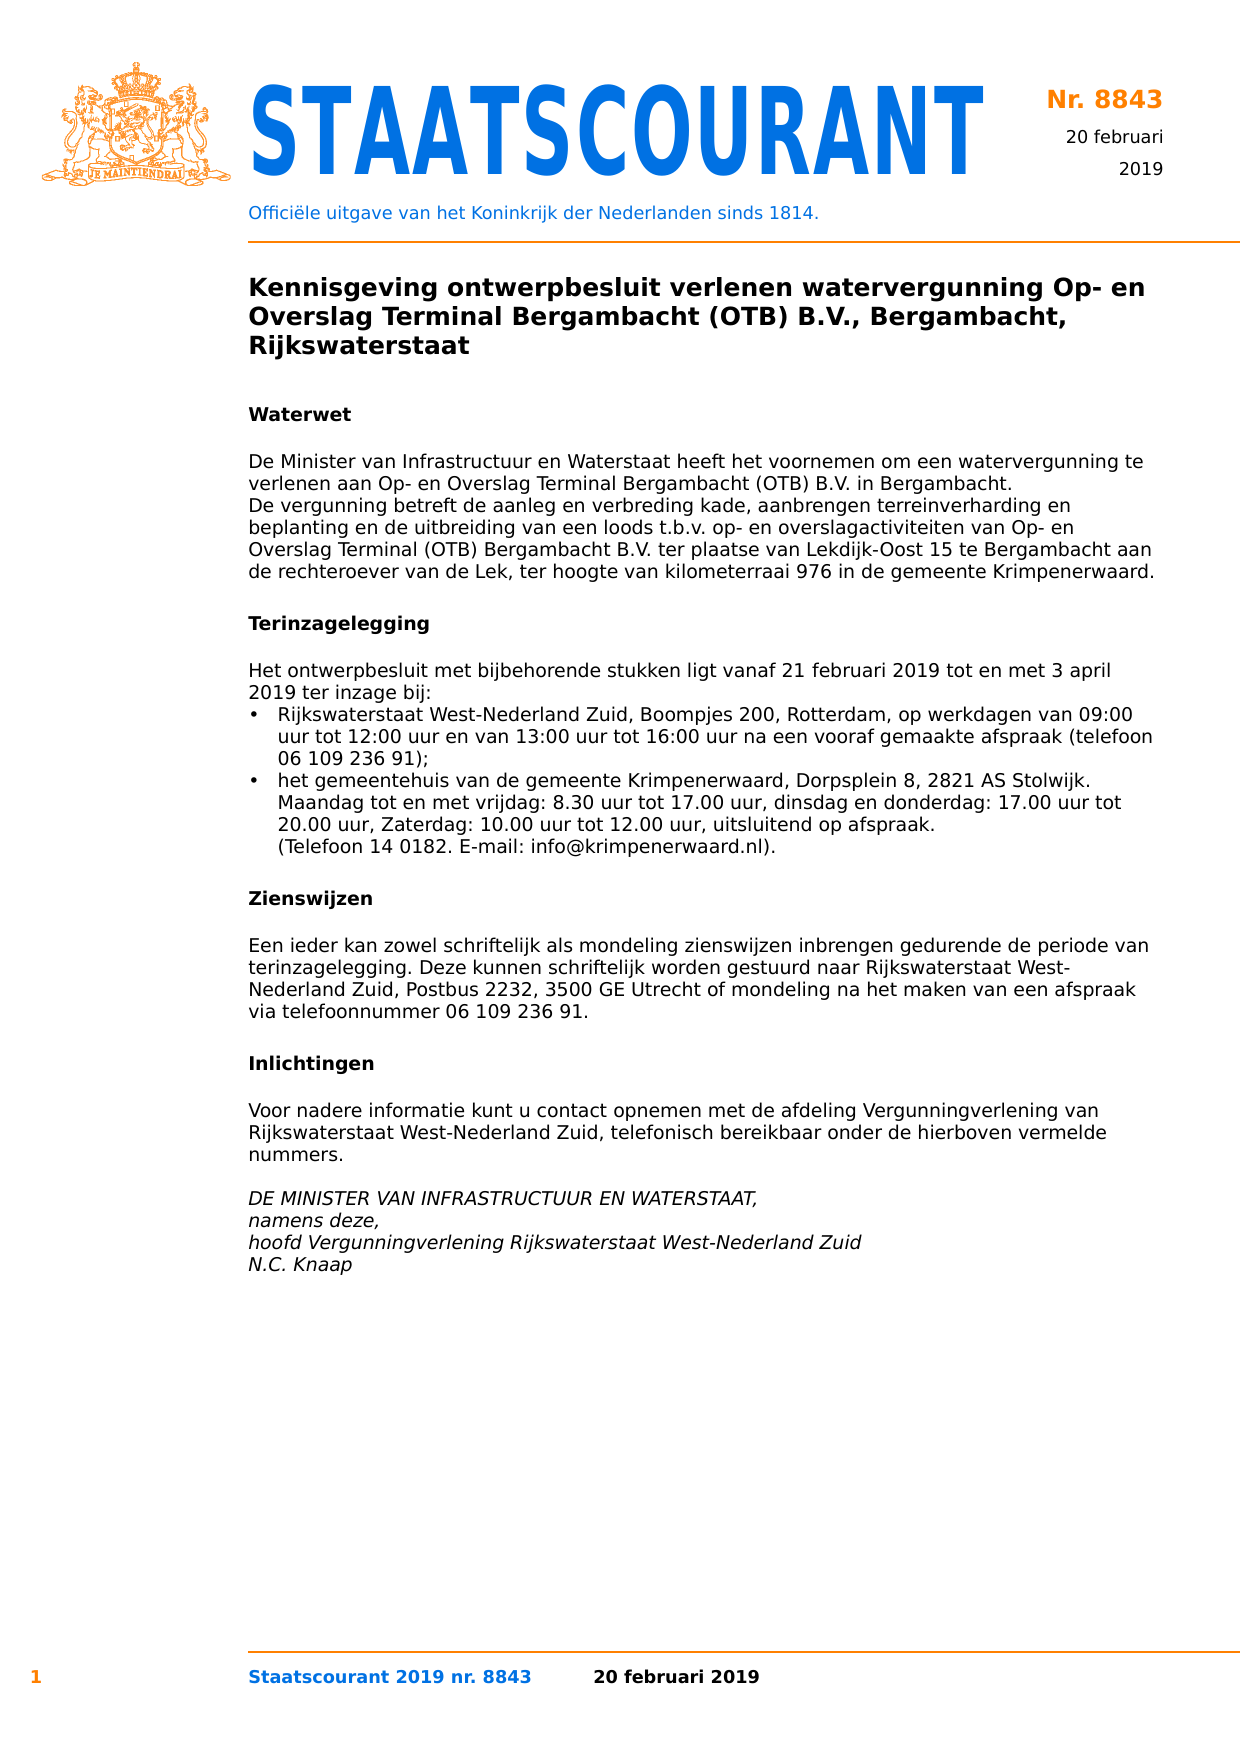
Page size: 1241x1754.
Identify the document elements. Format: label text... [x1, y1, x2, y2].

text Het ontwerpbesluit met bijbehorende stukken ligt vanaf 21 februari 2019 tot en met 3 april 2019 ter inzage bij: [248, 660, 1163, 704]
subtitle Waterwet [248, 404, 1163, 426]
subtitle Terinzagelegging [248, 613, 1163, 635]
subtitle Zienswijzen [248, 888, 1163, 910]
text Een ieder kan zowel schriftelijk als mondeling zienswijzen inbrengen gedurende de periode van terinzagelegging. Deze kunnen schriftelijk worden gestuurd naar Rijkswaterstaat West-Nederland Zuid, Postbus 2232, 3500 GE Utrecht of mondeling na het maken van een afspraak via telefoonnummer 06 109 236 91. [248, 935, 1163, 1023]
subtitle Kennisgeving ontwerpbesluit verlenen watervergunning Op- en Overslag Terminal Bergambacht (OTB) B.V., Bergambacht, Rijkswaterstaat [248, 273, 1163, 361]
table_header Nr. 8843 [998, 62, 1240, 121]
table_cell 2019 [998, 153, 1240, 203]
text De Minister van Infrastructuur en Waterstaat heeft het voornemen om een watervergunning te verlenen aan Op- en Overslag Terminal Bergambacht (OTB) B.V. in Bergambacht. [248, 451, 1163, 495]
text Voor nadere informatie kunt u contact opnemen met de afdeling Vergunningverlening van Rijkswaterstaat West-Nederland Zuid, telefonisch bereikbaar onder de hierboven vermelde nummers. [248, 1100, 1163, 1166]
subtitle Inlichtingen [248, 1053, 1163, 1075]
picture [41, 62, 231, 186]
table_header STAATSCOURANT [248, 62, 998, 203]
text • Rijkswaterstaat West-Nederland Zuid, Boompjes 200, Rotterdam, op werkdagen van 09:00 uur tot 12:00 uur en van 13:00 uur tot 16:00 uur na een vooraf gemaakte afspraak (telefoon 06 109 236 91); [248, 704, 1163, 770]
text • het gemeentehuis van de gemeente Krimpenerwaard, Dorpsplein 8, 2821 AS Stolwijk. Maandag tot en met vrijdag: 8.30 uur tot 17.00 uur, dinsdag en donderdag: 17.00 uur tot 20.00 uur, Zaterdag: 10.00 uur tot 12.00 uur, uitsluitend op afspraak. [248, 770, 1163, 836]
table_cell 20 februari [998, 121, 1240, 153]
text (Telefoon 14 0182. E-mail: info@krimpenerwaard.nl). [277, 836, 1163, 858]
text De vergunning betreft de aanleg en verbreding kade, aanbrengen terreinverharding en beplanting en de uitbreiding van een loods t.b.v. op- en overslagactiviteiten van Op- en Overslag Terminal (OTB) Bergambacht B.V. ter plaatse van Lekdijk-Oost 15 te Bergambacht aan de rechteroever van de Lek, ter hoogte van kilometerraai 976 in de gemeente Krimpenerwaard. [248, 495, 1163, 583]
table_header [25, 62, 248, 241]
table_cell Officiële uitgave van het Koninkrijk der Nederlanden sinds 1814. [248, 203, 1240, 241]
text DE MINISTER VAN INFRASTRUCTUUR EN WATERSTAAT, namens deze, hoofd Vergunningverlening Rijkswaterstaat West-Nederland Zuid N.C. Knaap [248, 1188, 1163, 1276]
